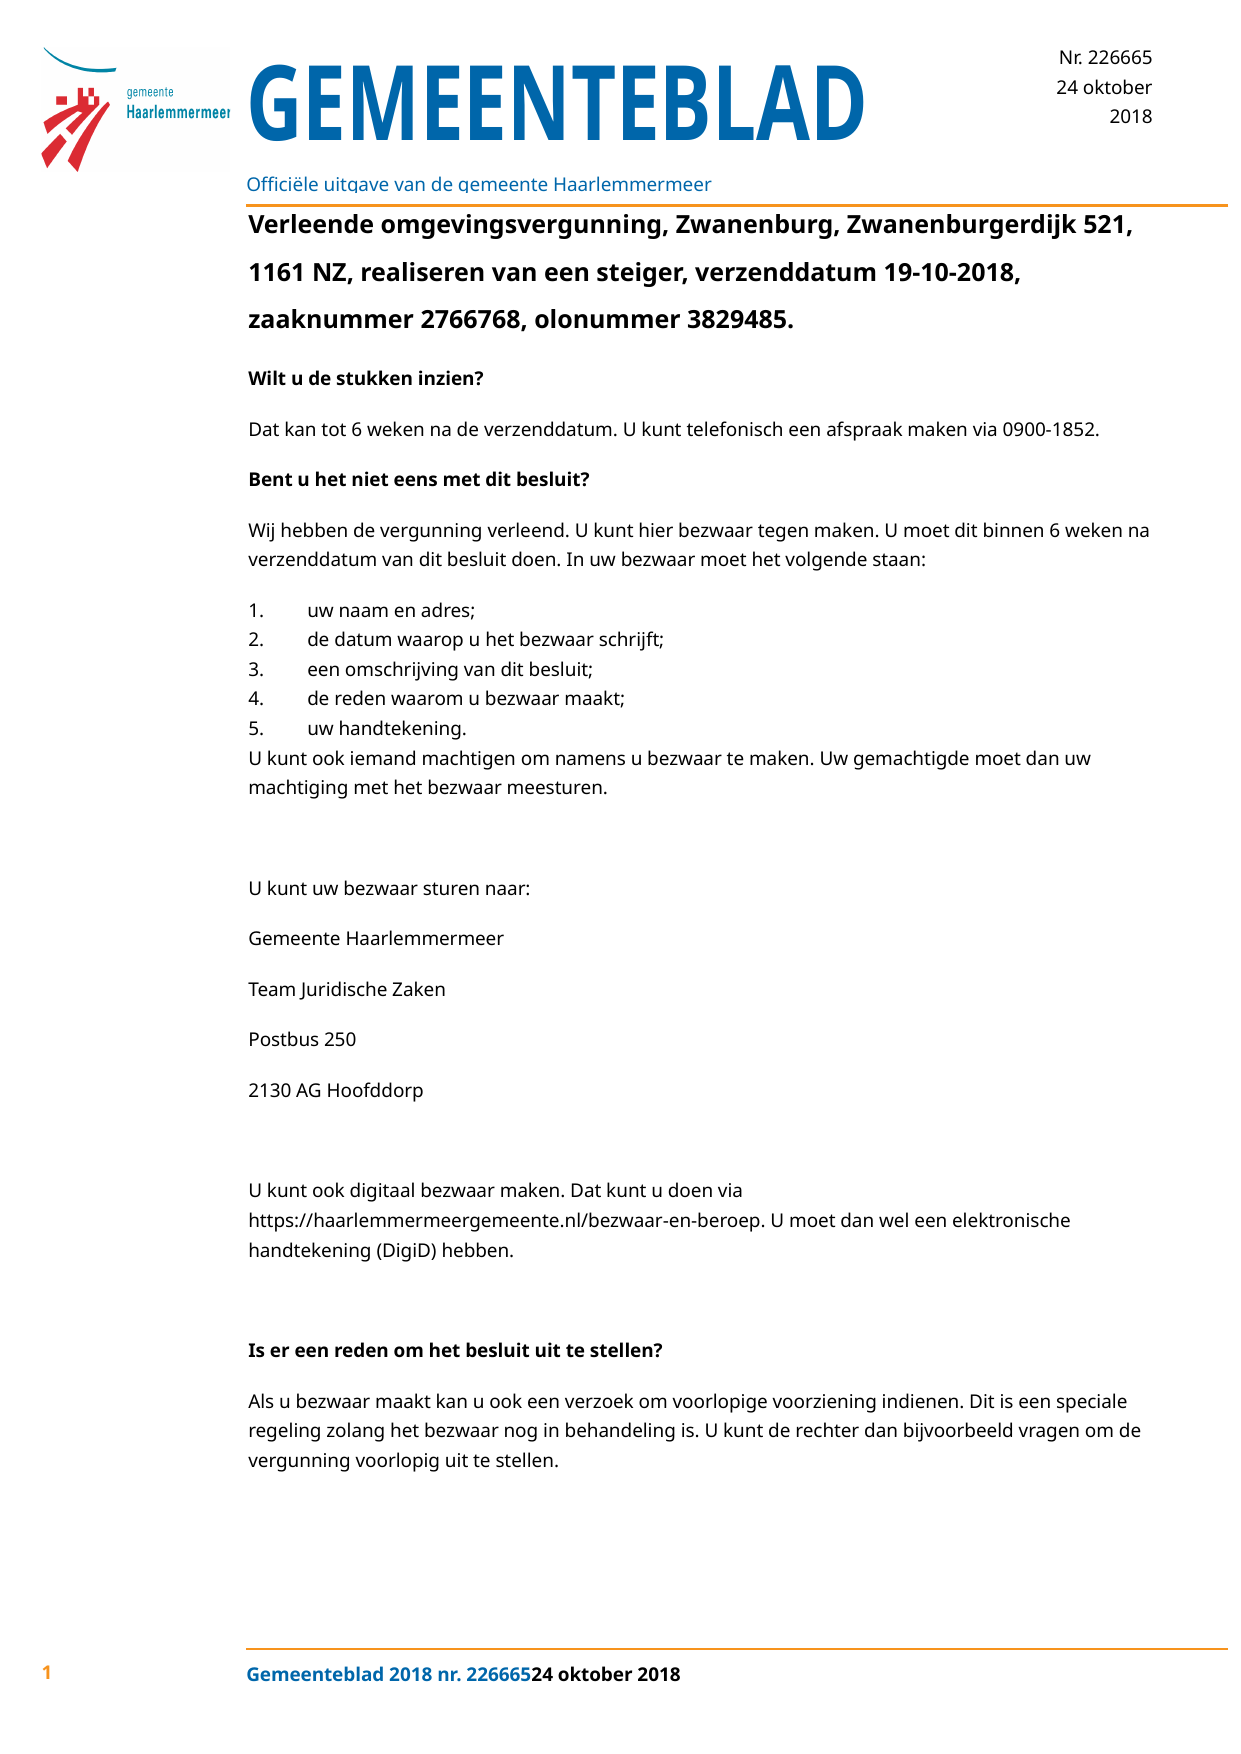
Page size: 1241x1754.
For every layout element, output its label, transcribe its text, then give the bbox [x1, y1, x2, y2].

text Gemeente Haarlemmermeer [248, 926, 1152, 951]
text Is er een reden om het besluit uit te stellen? [248, 1338, 1152, 1363]
text 2130 AG Hoofddorp [248, 1077, 1152, 1102]
text Wij hebben de vergunning verleend. U kunt hier bezwaar tegen maken. U moet dit binnen 6 weken na verzenddatum van dit besluit doen. In uw bezwaar moet het volgende staan: [248, 517, 1152, 572]
list uw naam en adres; [248, 597, 1152, 622]
text U kunt ook digitaal bezwaar maken. Dat kunt u doen via https://haarlemmermeergemeente.nl/bezwaar-en-beroep. U moet dan wel een elektronische handtekening (DigiD) hebben. [248, 1178, 1152, 1262]
text Team Juridische Zaken [248, 976, 1152, 1002]
text Verleende omgevingsvergunning, Zwanenburg, Zwanenburgerdijk 521, 1161 NZ, realiseren van een steiger, verzenddatum 19-10-2018, zaaknummer 2766768, olonummer 3829485. [248, 207, 1152, 336]
text Als u bezwaar maakt kan u ook een verzoek om voorlopige voorziening indienen. Dit is een speciale regeling zolang het bezwaar nog in behandeling is. U kunt de rechter dan bijvoorbeeld vragen om de vergunning voorlopig uit te stellen. [248, 1388, 1152, 1473]
text Dat kan tot 6 weken na de verzenddatum. U kunt telefonisch een afspraak maken via 0900-1852. [248, 416, 1152, 442]
picture [41, 47, 231, 172]
list de reden waarom u bezwaar maakt; [248, 686, 1152, 711]
list de datum waarop u het bezwaar schrijft; [248, 626, 1152, 652]
list uw handtekening. [248, 715, 1152, 741]
list een omschrijving van dit besluit; [248, 656, 1152, 682]
text U kunt ook iemand machtigen om namens u bezwaar te maken. Uw gemachtigde moet dan uw machtiging met het bezwaar meesturen. [248, 745, 1152, 800]
text Wilt u de stukken inzien? [248, 366, 1152, 391]
text Postbus 250 [248, 1026, 1152, 1052]
text Bent u het niet eens met dit besluit? [248, 466, 1152, 492]
text U kunt uw bezwaar sturen naar: [248, 875, 1152, 901]
